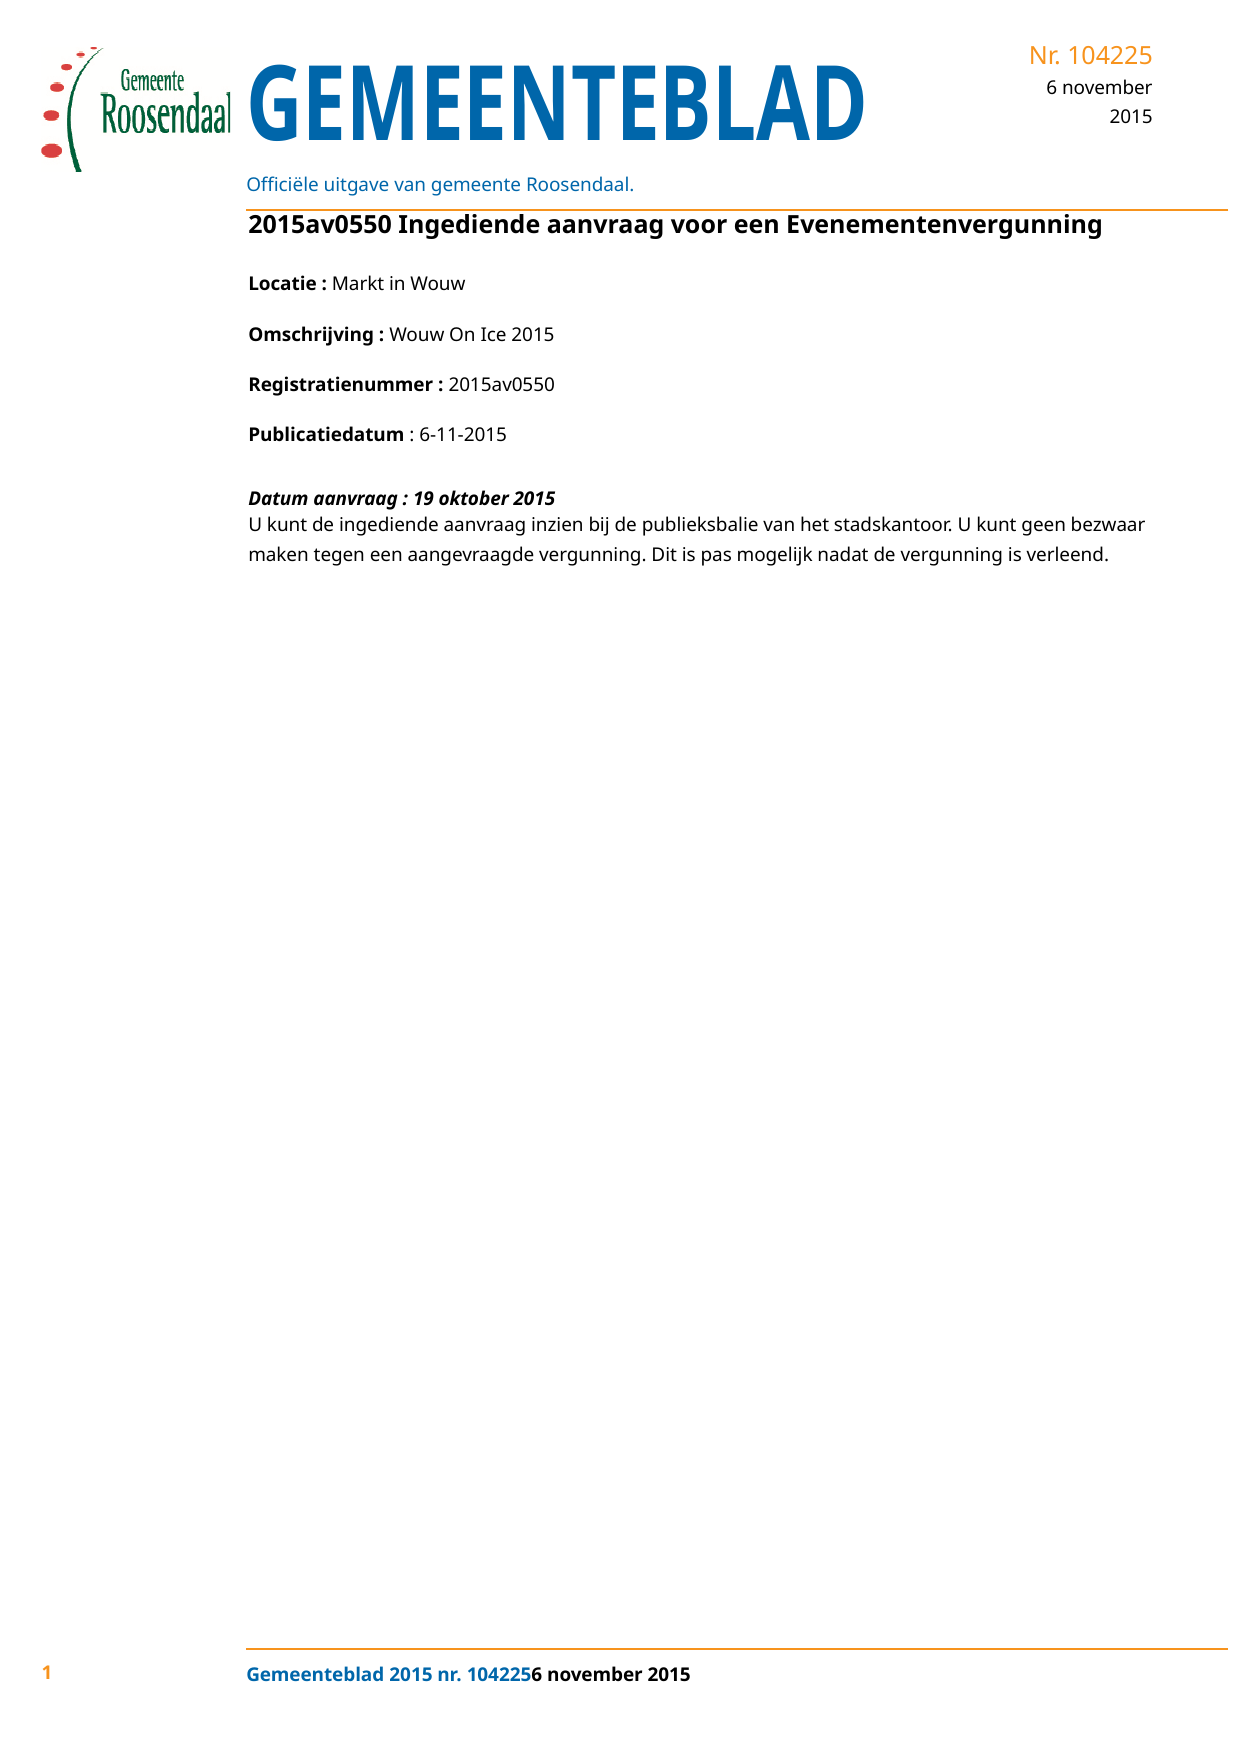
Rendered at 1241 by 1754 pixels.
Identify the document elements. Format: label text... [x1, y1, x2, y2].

text Omschrijving : Wouw On Ice 2015 [248, 321, 1152, 346]
text Publicatiedatum : 6-11-2015 [248, 422, 1152, 447]
text Registratienummer : 2015av0550 [248, 371, 1152, 397]
text U kunt de ingediende aanvraag inzien bij de publieksbalie van het stadskantoor. U kunt geen bezwaar maken tegen een aangevraagde vergunning. Dit is pas mogelijk nadat de vergunning is verleend. [248, 511, 1152, 567]
text Locatie : Markt in Wouw [248, 270, 1152, 296]
text 2015av0550 Ingediende aanvraag voor een Evenementenvergunning [248, 211, 1152, 241]
text Datum aanvraag : 19 oktober 2015 [248, 486, 1152, 511]
picture [41, 47, 231, 172]
